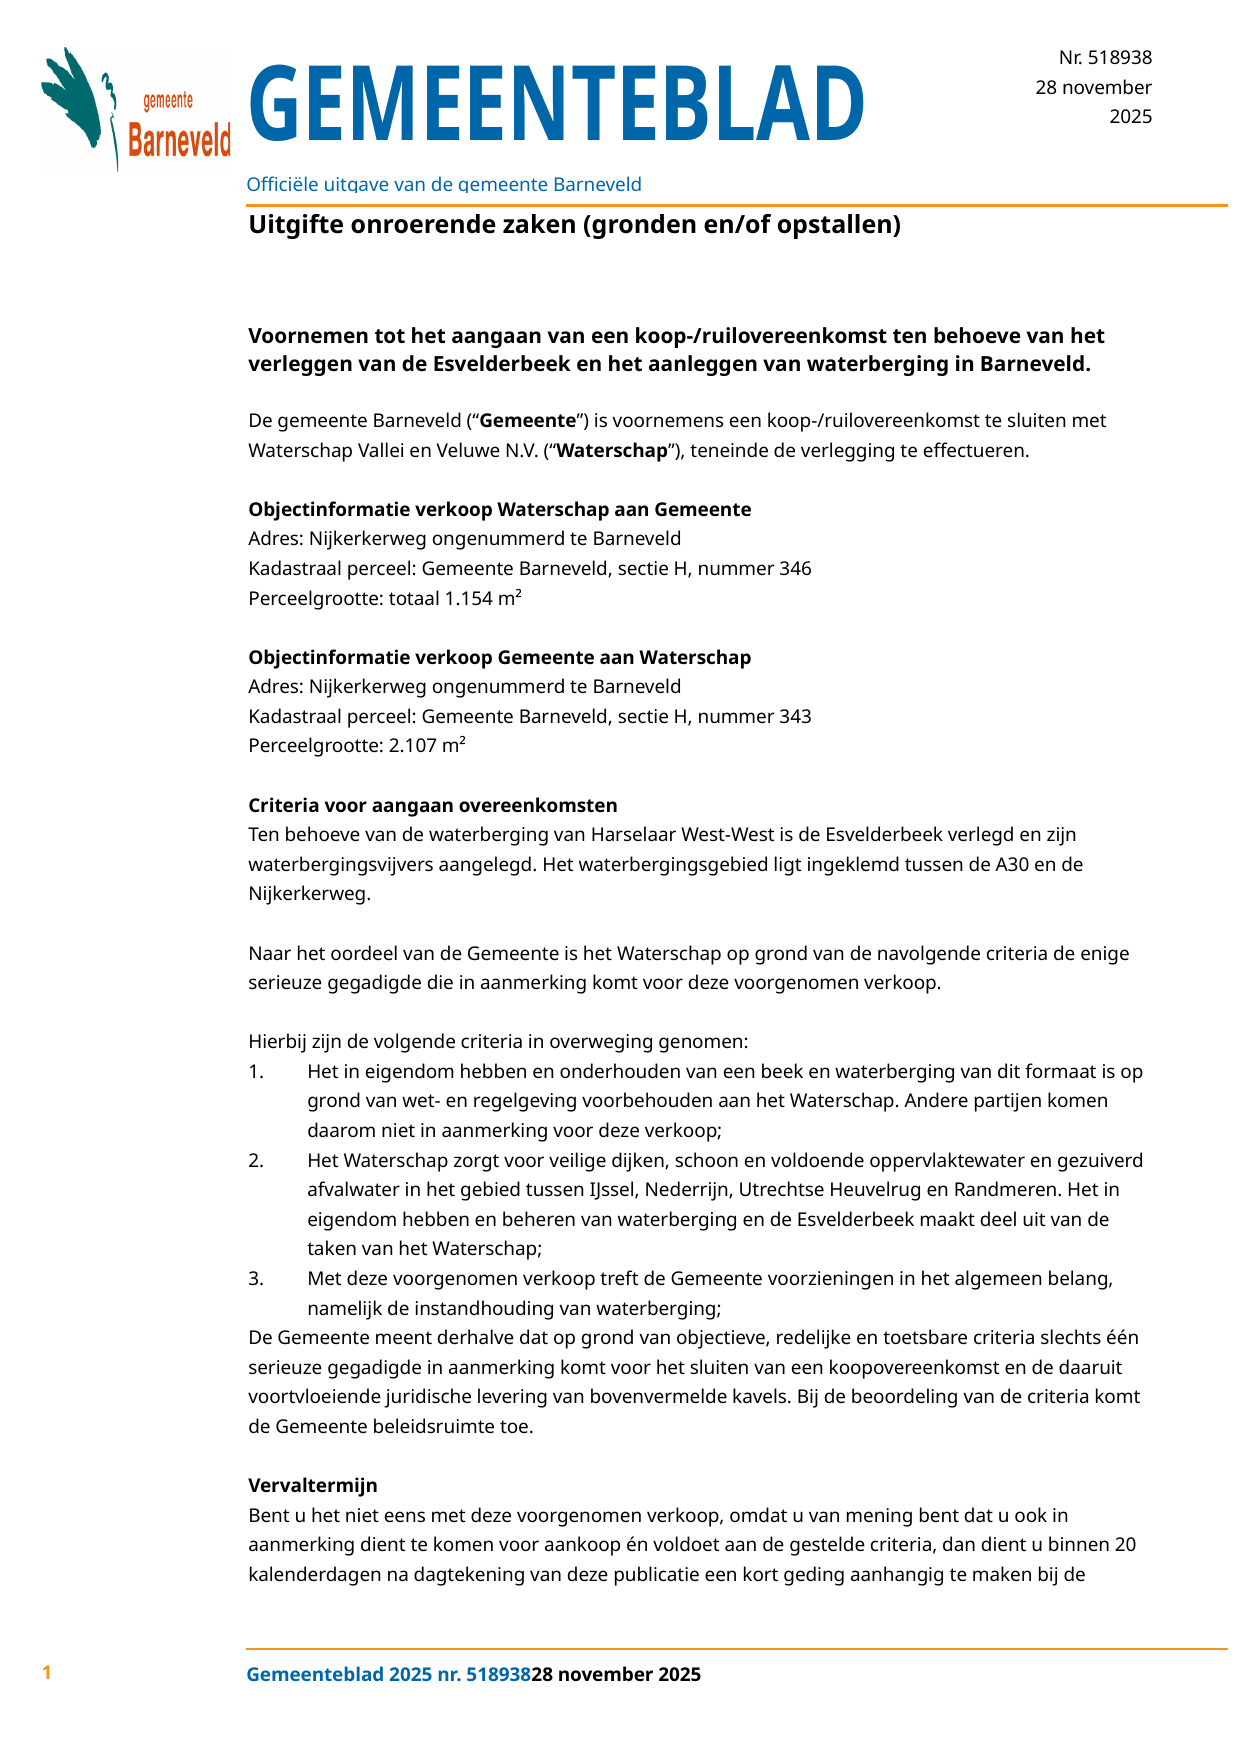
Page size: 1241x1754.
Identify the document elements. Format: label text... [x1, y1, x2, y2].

text Adres: Nijkerkerweg ongenummerd te Barneveld [248, 673, 1152, 699]
list Het in eigendom hebben en onderhouden van een beek en waterberging van dit formaat is op grond van wet- en regelgeving voorbehouden aan het Waterschap. Andere partijen komen daarom niet in aanmerking voor deze verkoop; [248, 1058, 1152, 1143]
text Vervaltermijn [248, 1472, 1152, 1498]
text Criteria voor aangaan overeenkomsten [248, 792, 1152, 817]
text Voornemen tot het aangaan van een koop-/ruilovereenkomst ten behoeve van het verleggen van de Esvelderbeek en het aanleggen van waterberging in Barneveld. [248, 321, 1152, 378]
text Hierbij zijn de volgende criteria in overweging genomen: [248, 1028, 1152, 1054]
text Ten behoeve van de waterberging van Harselaar West-West is de Esvelderbeek verlegd en zijn waterbergingsvijvers aangelegd. Het waterbergingsgebied ligt ingeklemd tussen de A30 en de Nijkerkerweg. [248, 821, 1152, 906]
list Het Waterschap zorgt voor veilige dijken, schoon en voldoende oppervlaktewater en gezuiverd afvalwater in het gebied tussen IJssel, Nederrijn, Utrechtse Heuvelrug en Randmeren. Het in eigendom hebben en beheren van waterberging en de Esvelderbeek maakt deel uit van de taken van het Waterschap; [248, 1147, 1152, 1261]
text Objectinformatie verkoop Waterschap aan Gemeente [248, 496, 1152, 522]
text Uitgifte onroerende zaken (gronden en/of opstallen) [248, 207, 1152, 241]
text Naar het oordeel van de Gemeente is het Waterschap op grond van de navolgende criteria de enige serieuze gegadigde die in aanmerking komt voor deze voorgenomen verkoop. [248, 940, 1152, 995]
text Kadastraal perceel: Gemeente Barneveld, sectie H, nummer 343 [248, 703, 1152, 729]
picture [41, 47, 231, 172]
text Objectinformatie verkoop Gemeente aan Waterschap [248, 644, 1152, 669]
list Met deze voorgenomen verkoop treft de Gemeente voorzieningen in het algemeen belang, namelijk de instandhouding van waterberging; [248, 1265, 1152, 1320]
text Kadastraal perceel: Gemeente Barneveld, sectie H, nummer 346 [248, 555, 1152, 581]
text Adres: Nijkerkerweg ongenummerd te Barneveld [248, 526, 1152, 551]
text De Gemeente meent derhalve dat op grond van objectieve, redelijke en toetsbare criteria slechts één serieuze gegadigde in aanmerking komt voor het sluiten van een koopovereenkomst en de daaruit voortvloeiende juridische levering van bovenvermelde kavels. Bij de beoordeling van de criteria komt de Gemeente beleidsruimte toe. [248, 1324, 1152, 1439]
text Perceelgrootte: totaal 1.154 m² [248, 585, 1152, 610]
text Perceelgrootte: 2.107 m² [248, 733, 1152, 758]
text De gemeente Barneveld (“Gemeente”) is voornemens een koop-/ruilovereenkomst te sluiten met Waterschap Vallei en Veluwe N.V. (“Waterschap”), teneinde de verlegging te effectueren. [248, 407, 1152, 462]
text Bent u het niet eens met deze voorgenomen verkoop, omdat u van mening bent dat u ook in aanmerking dient te komen voor aankoop én voldoet aan de gestelde criteria, dan dient u binnen 20 kalenderdagen na dagtekening van deze publicatie een kort geding aanhangig te maken bij de [248, 1502, 1152, 1587]
